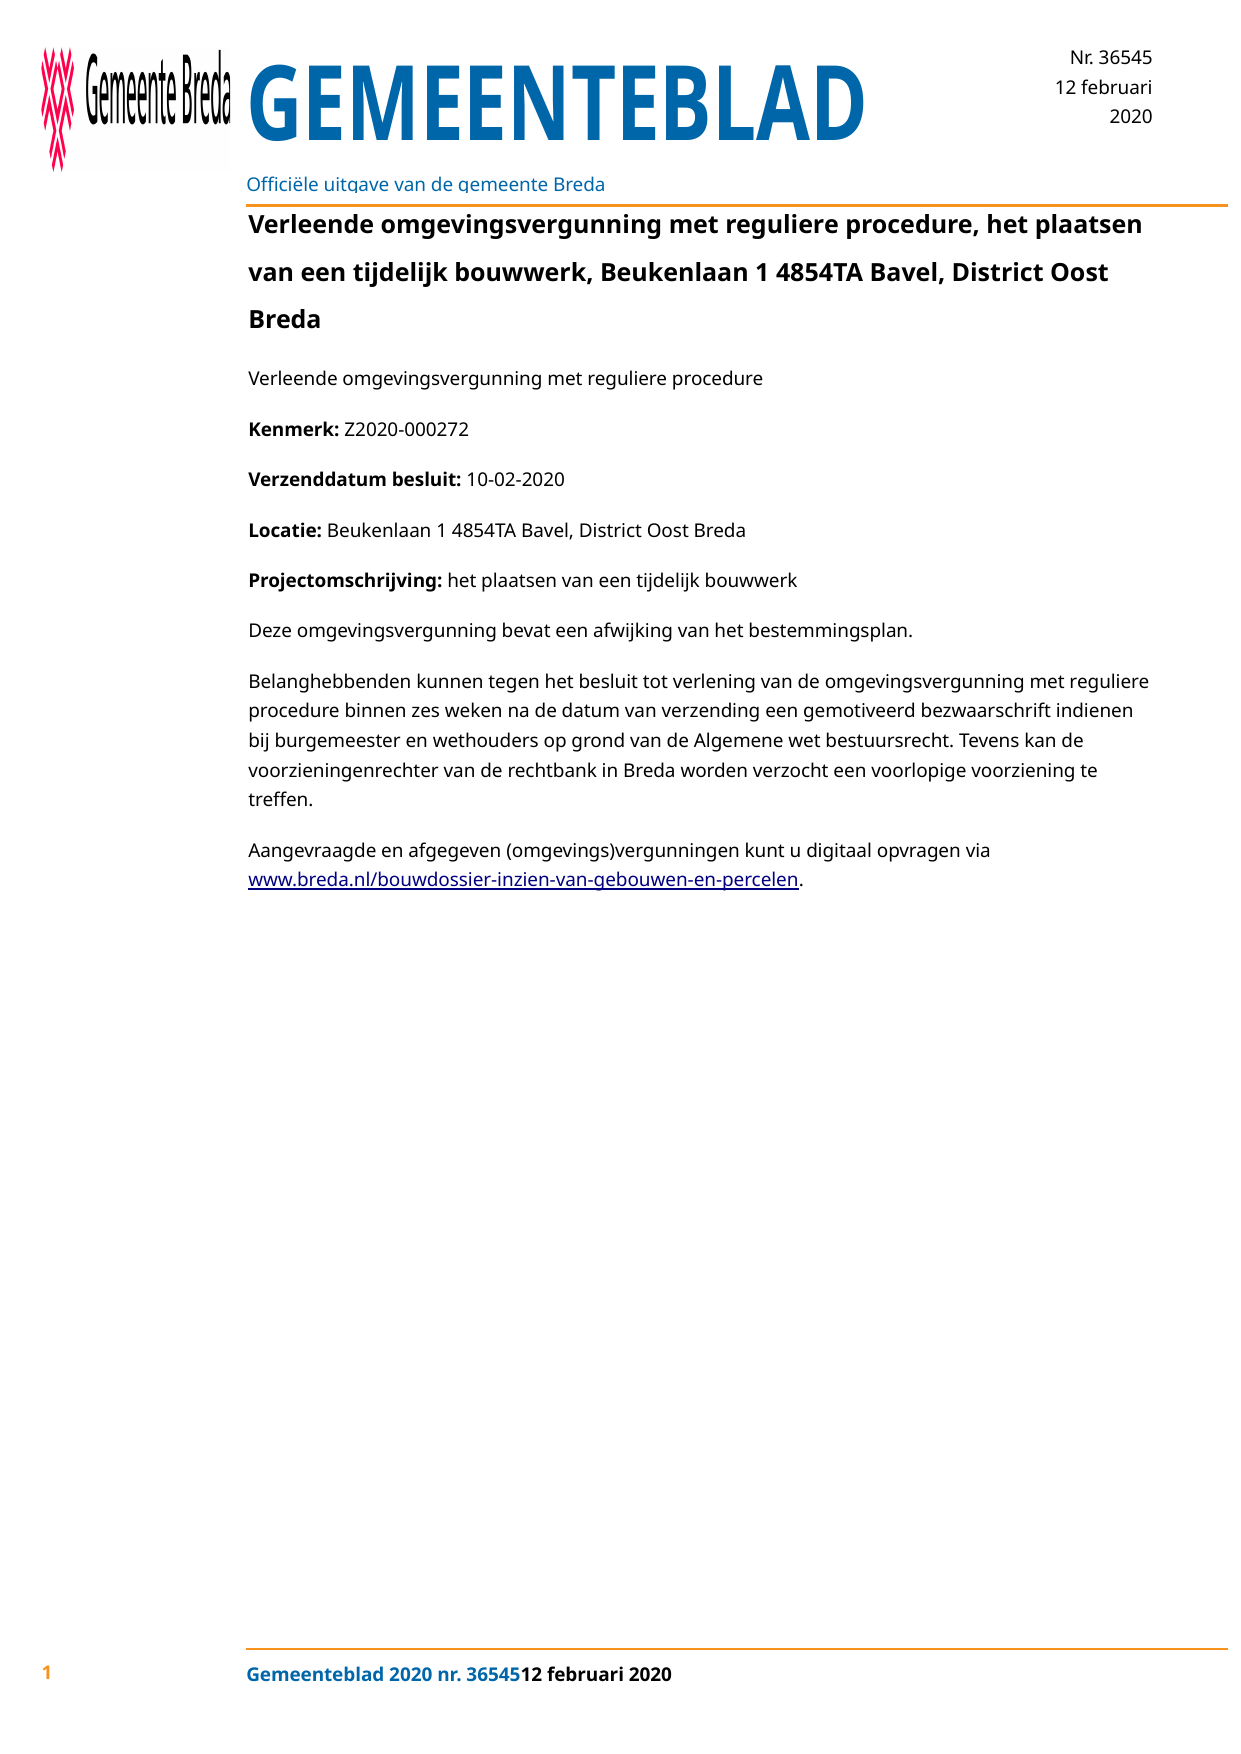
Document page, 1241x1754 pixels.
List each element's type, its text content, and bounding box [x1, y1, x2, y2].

text Verzenddatum besluit: 10-02-2020 [248, 466, 1152, 492]
text Projectomschrijving: het plaatsen van een tijdelijk bouwwerk [248, 567, 1152, 593]
text Aangevraagde en afgegeven (omgevings)vergunningen kunt u digitaal opvragen via www.breda.nl/bouwdossier-inzien-van-gebouwen-en-percelen. [248, 837, 1152, 892]
text Belanghebbenden kunnen tegen het besluit tot verlening van de omgevingsvergunning met reguliere procedure binnen zes weken na de datum van verzending een gemotiveerd bezwaarschrift indienen bij burgemeester en wethouders op grond van de Algemene wet bestuursrecht. Tevens kan de voorzieningenrechter van de rechtbank in Breda worden verzocht een voorlopige voorziening te treffen. [248, 668, 1152, 812]
text Kenmerk: Z2020-000272 [248, 416, 1152, 442]
text Verleende omgevingsvergunning met reguliere procedure [248, 366, 1152, 391]
picture [41, 47, 231, 172]
text Verleende omgevingsvergunning met reguliere procedure, het plaatsen van een tijdelijk bouwwerk, Beukenlaan 1 4854TA Bavel, District Oost Breda [248, 207, 1152, 336]
text Locatie: Beukenlaan 1 4854TA Bavel, District Oost Breda [248, 517, 1152, 542]
text Deze omgevingsvergunning bevat een afwijking van het bestemmingsplan. [248, 618, 1152, 643]
